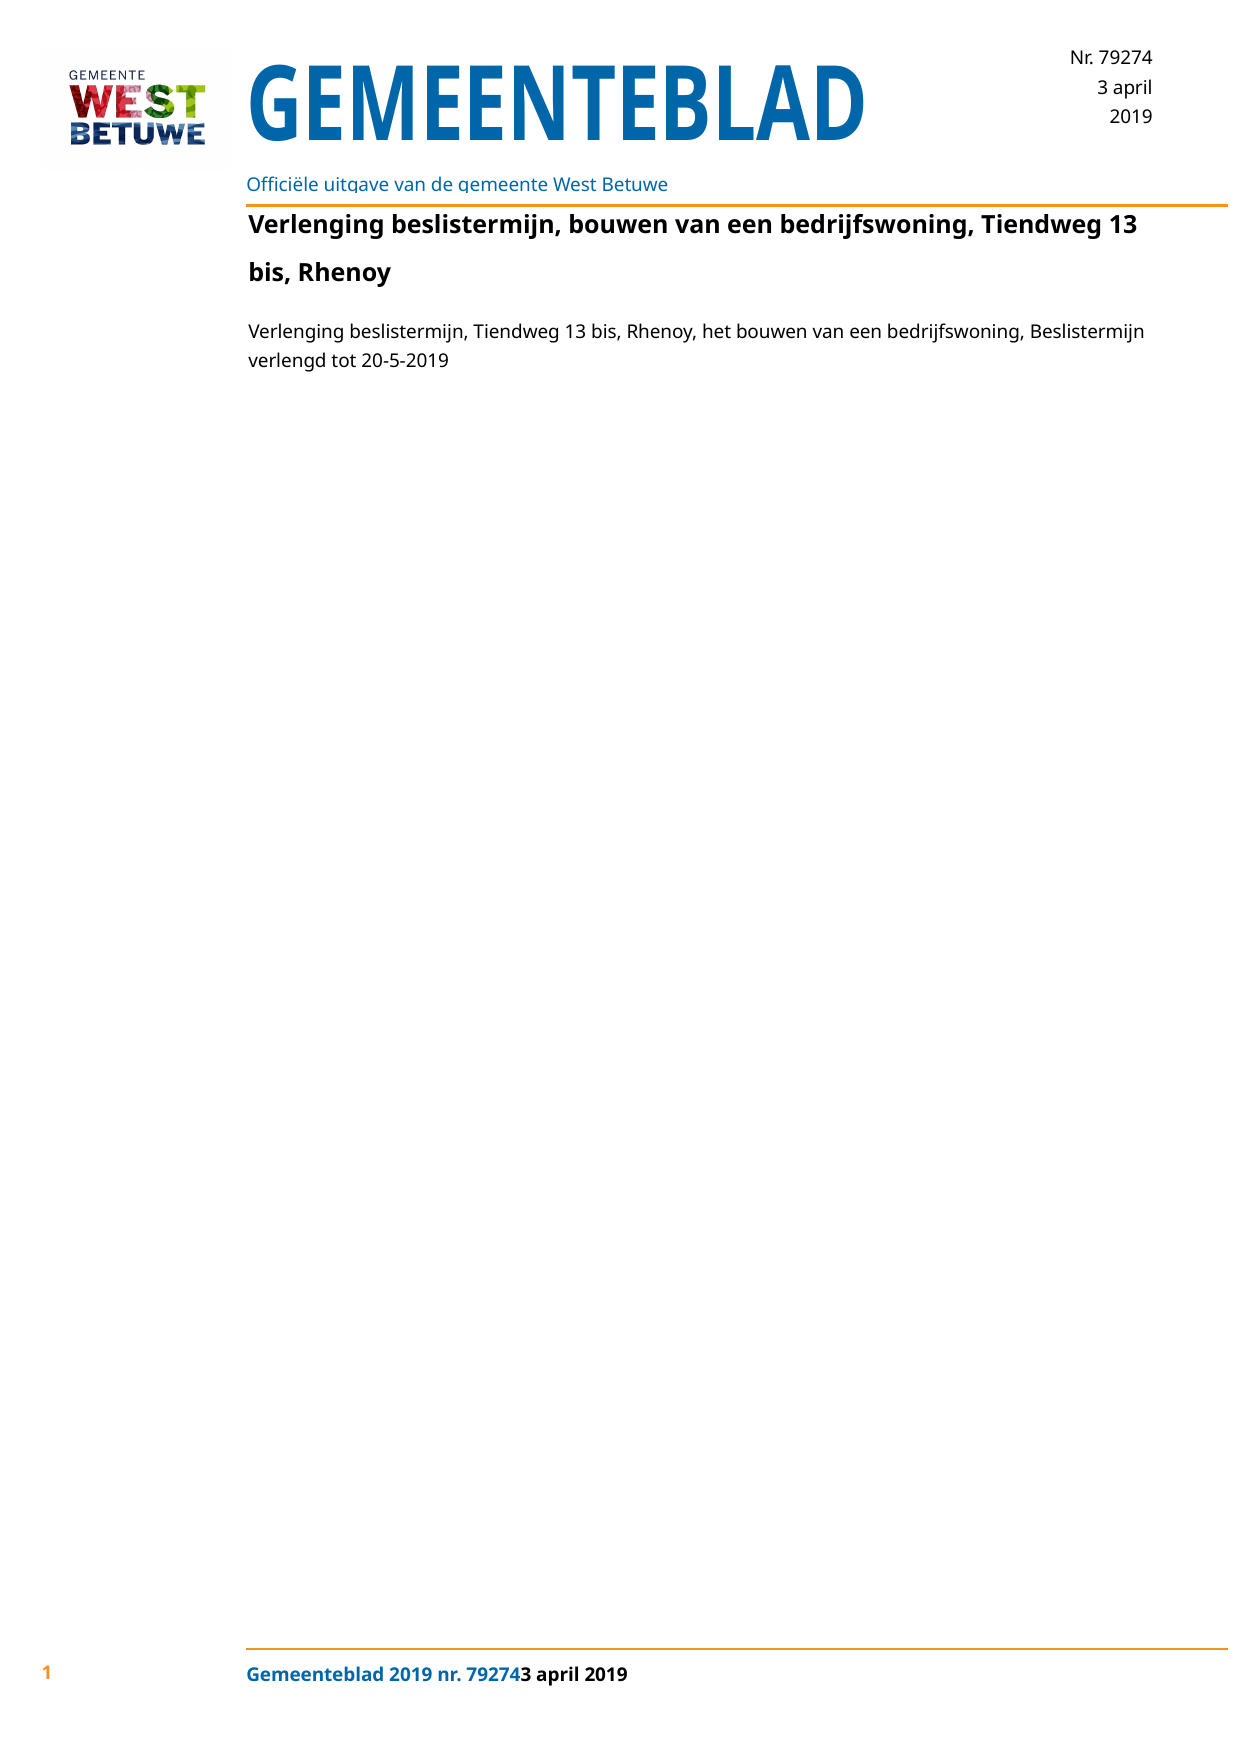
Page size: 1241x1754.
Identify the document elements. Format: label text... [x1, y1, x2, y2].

text Verlenging beslistermijn, bouwen van een bedrijfswoning, Tiendweg 13 bis, Rhenoy [248, 207, 1152, 288]
picture [41, 47, 231, 172]
text Verlenging beslistermijn, Tiendweg 13 bis, Rhenoy, het bouwen van een bedrijfswoning, Beslistermijn verlengd tot 20-5-2019 [248, 318, 1152, 373]
